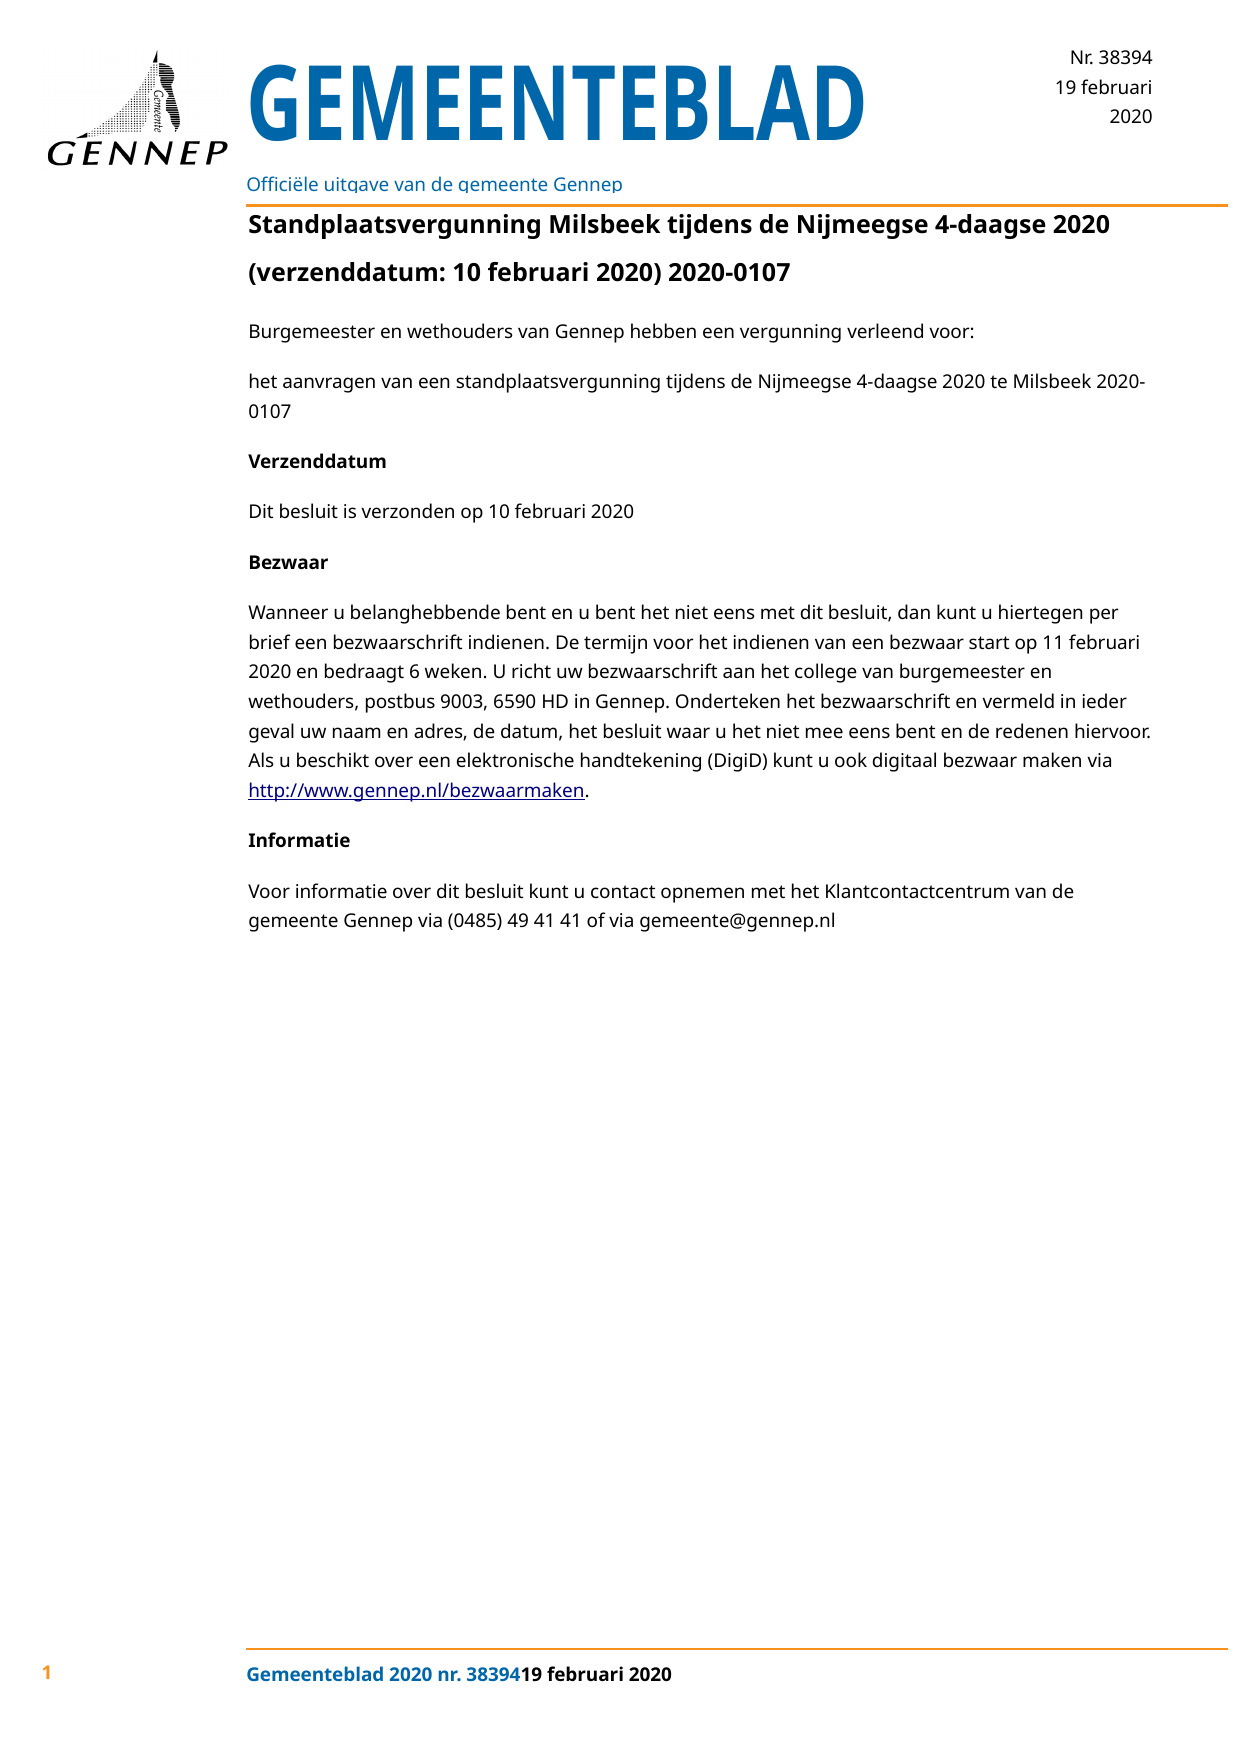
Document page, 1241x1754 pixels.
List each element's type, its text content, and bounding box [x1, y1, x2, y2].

text Dit besluit is verzonden op 10 februari 2020 [248, 499, 1152, 524]
text Voor informatie over dit besluit kunt u contact opnemen met het Klantcontactcentrum van de gemeente Gennep via (0485) 49 41 41 of via gemeente@gennep.nl [248, 878, 1152, 933]
text Wanneer u belanghebbende bent en u bent het niet eens met dit besluit, dan kunt u hiertegen per brief een bezwaarschrift indienen. De termijn voor het indienen van een bezwaar start op 11 februari 2020 en bedraagt 6 weken. U richt uw bezwaarschrift aan het college van burgemeester en wethouders, postbus 9003, 6590 HD in Gennep. Onderteken het bezwaarschrift en vermeld in ieder geval uw naam en adres, de datum, het besluit waar u het niet mee eens bent en de redenen hiervoor. Als u beschikt over een elektronische handtekening (DigiD) kunt u ook digitaal bezwaar maken via http://www.gennep.nl/bezwaarmaken. [248, 599, 1152, 803]
text het aanvragen van een standplaatsvergunning tijdens de Nijmeegse 4-daagse 2020 te Milsbeek 2020-0107 [248, 368, 1152, 424]
text Informatie [248, 827, 1152, 853]
text Bezwaar [248, 549, 1152, 575]
picture [41, 47, 231, 172]
text Standplaatsvergunning Milsbeek tijdens de Nijmeegse 4-daagse 2020 (verzenddatum: 10 februari 2020) 2020-0107 [248, 207, 1152, 288]
text Verzenddatum [248, 448, 1152, 474]
text Burgemeester en wethouders van Gennep hebben een vergunning verleend voor: [248, 318, 1152, 344]
